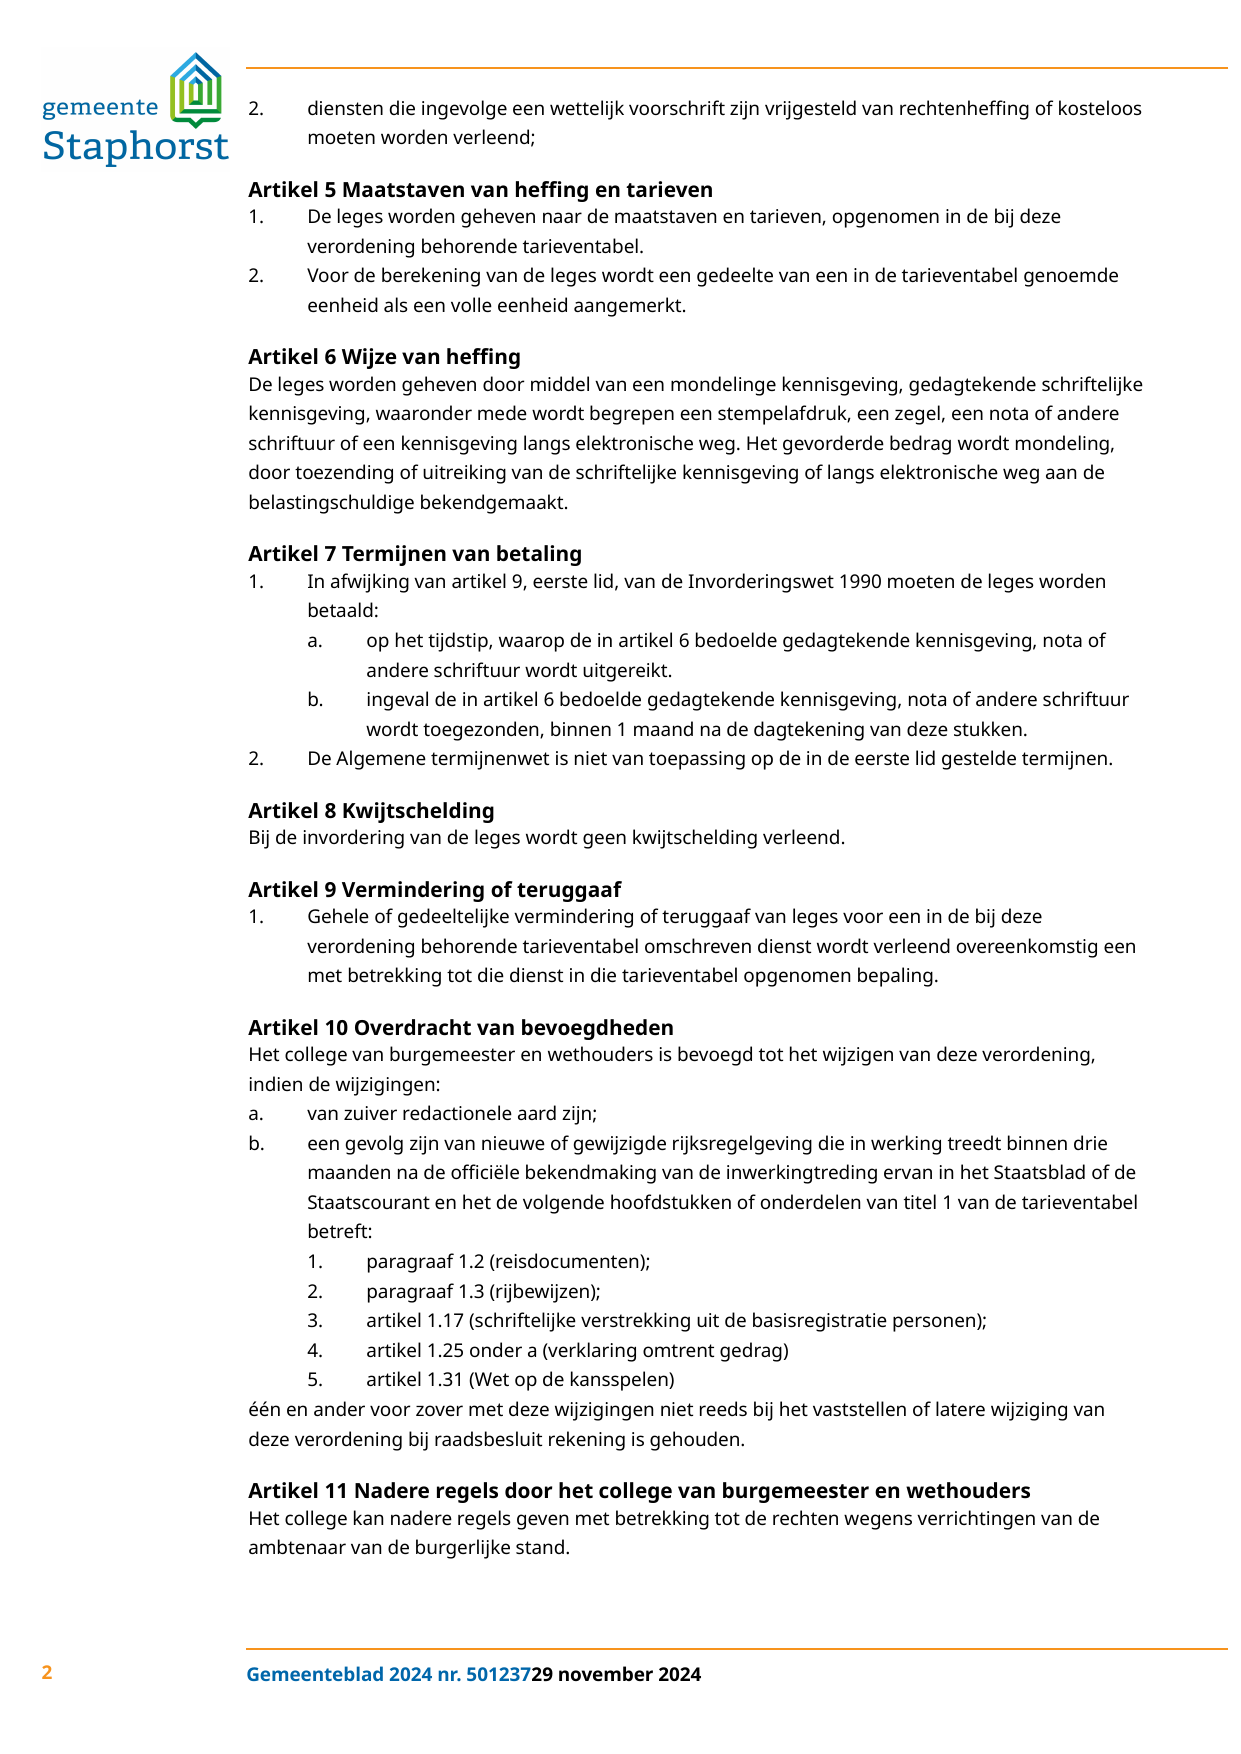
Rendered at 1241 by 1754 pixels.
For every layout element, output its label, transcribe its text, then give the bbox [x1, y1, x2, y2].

text één en ander voor zover met deze wijzigingen niet reeds bij het vaststellen of latere wijziging van deze verordening bij raadsbesluit rekening is gehouden. [248, 1396, 1152, 1452]
list Voor de berekening van de leges wordt een gedeelte van een in de tarieventabel genoemde eenheid als een volle eenheid aangemerkt. [248, 262, 1152, 318]
picture [41, 47, 231, 172]
list artikel 1.25 onder a (verklaring omtrent gedrag) [307, 1337, 1152, 1363]
list artikel 1.17 (schriftelijke verstrekking uit de basisregistratie personen); [307, 1307, 1152, 1333]
text Artikel 6 Wijze van heffing [248, 342, 1152, 371]
list paragraaf 1.3 (rijbewijzen); [307, 1278, 1152, 1304]
list van zuiver redactionele aard zijn; [248, 1100, 1152, 1126]
list In afwijking van artikel 9, eerste lid, van de Invorderingswet 1990 moeten de leges worden betaald: [248, 568, 1152, 623]
list De leges worden geheven naar de maatstaven en tarieven, opgenomen in de bij deze verordening behorende tarieventabel. [248, 203, 1152, 258]
text Artikel 9 Vermindering of teruggaaf [248, 875, 1152, 903]
text Het college kan nadere regels geven met betrekking tot de rechten wegens verrichtingen van de ambtenaar van de burgerlijke stand. [248, 1505, 1152, 1560]
text Artikel 11 Nadere regels door het college van burgemeester en wethouders [248, 1476, 1152, 1505]
text Het college van burgemeester en wethouders is bevoegd tot het wijzigen van deze verordening, indien de wijzigingen: [248, 1041, 1152, 1097]
text Bij de invordering van de leges wordt geen kwijtschelding verleend. [248, 824, 1152, 850]
list artikel 1.31 (Wet op de kansspelen) [307, 1367, 1152, 1392]
text Artikel 7 Termijnen van betaling [248, 539, 1152, 568]
list De Algemene termijnenwet is niet van toepassing op de in de eerste lid gestelde termijnen. [248, 746, 1152, 771]
list ingeval de in artikel 6 bedoelde gedagtekende kennisgeving, nota of andere schriftuur wordt toegezonden, binnen 1 maand na de dagtekening van deze stukken. [307, 686, 1152, 742]
list een gevolg zijn van nieuwe of gewijzigde rijksregelgeving die in werking treedt binnen drie maanden na de officiële bekendmaking van de inwerkingtreding ervan in het Staatsblad of de Staatscourant en het de volgende hoofdstukken of onderdelen van titel 1 van de tarieventabel betreft: [248, 1130, 1152, 1244]
text Artikel 8 Kwijtschelding [248, 796, 1152, 824]
text Artikel 10 Overdracht van bevoegdheden [248, 1013, 1152, 1041]
text Artikel 5 Maatstaven van heffing en tarieven [248, 175, 1152, 203]
list Gehele of gedeeltelijke vermindering of teruggaaf van leges voor een in de bij deze verordening behorende tarieventabel omschreven dienst wordt verleend overeenkomstig een met betrekking tot die dienst in die tarieventabel opgenomen bepaling. [248, 903, 1152, 988]
text De leges worden geheven door middel van een mondelinge kennisgeving, gedagtekende schriftelijke kennisgeving, waaronder mede wordt begrepen een stempelafdruk, een zegel, een nota of andere schriftuur of een kennisgeving langs elektronische weg. Het gevorderde bedrag wordt mondeling, door toezending of uitreiking van de schriftelijke kennisgeving of langs elektronische weg aan de belastingschuldige bekendgemaakt. [248, 371, 1152, 515]
list diensten die ingevolge een wettelijk voorschrift zijn vrijgesteld van rechtenheffing of kosteloos moeten worden verleend; [248, 95, 1152, 150]
list op het tijdstip, waarop de in artikel 6 bedoelde gedagtekende kennisgeving, nota of andere schriftuur wordt uitgereikt. [307, 627, 1152, 682]
list paragraaf 1.2 (reisdocumenten); [307, 1248, 1152, 1274]
